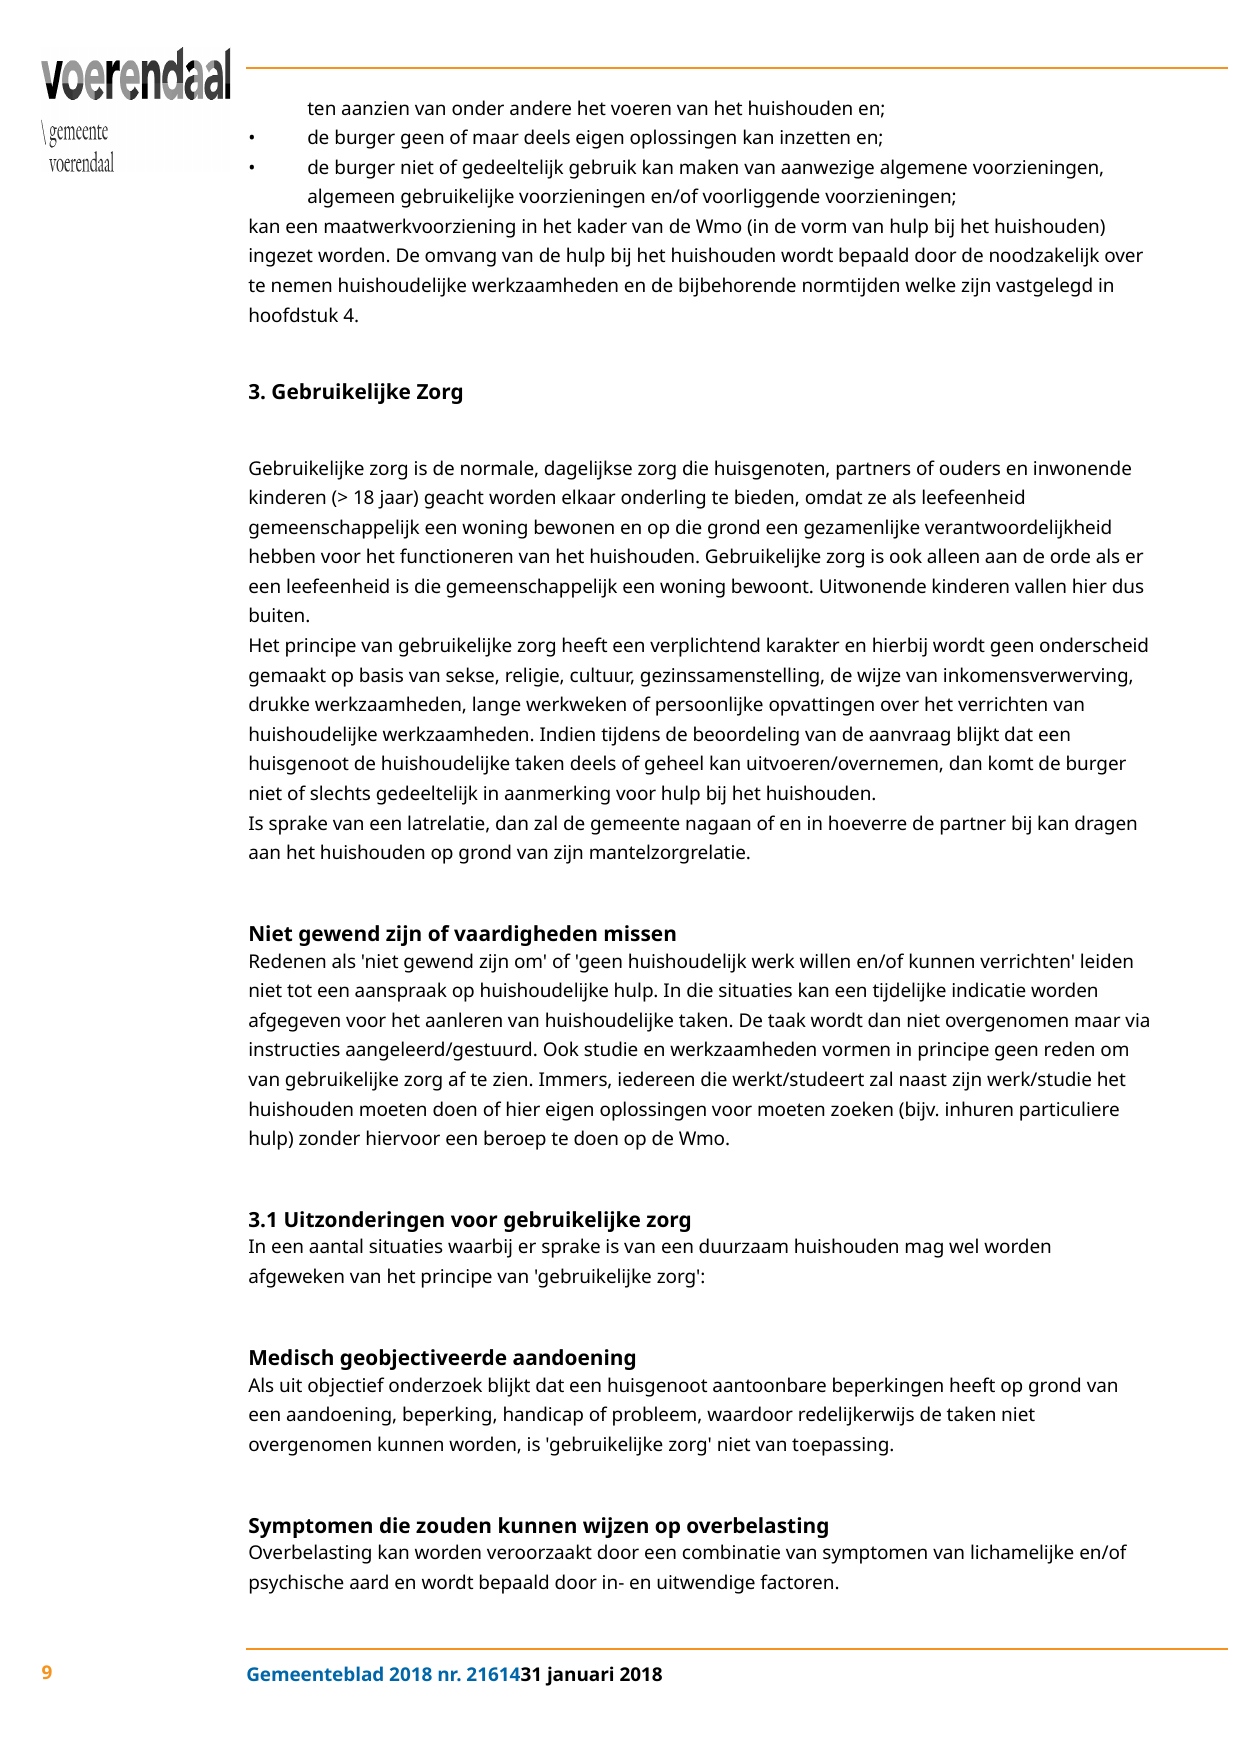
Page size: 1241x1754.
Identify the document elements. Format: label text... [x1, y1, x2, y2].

text In een aantal situaties waarbij er sprake is van een duurzaam huishouden mag wel worden afgeweken van het principe van 'gebruikelijke zorg': [248, 1234, 1152, 1289]
text Medisch geobjectiveerde aandoening [248, 1343, 1152, 1372]
list ten aanzien van onder andere het voeren van het huishouden en; [248, 95, 1152, 121]
text Het principe van gebruikelijke zorg heeft een verplichtend karakter en hierbij wordt geen onderscheid gemaakt op basis van sekse, religie, cultuur, gezinssamenstelling, de wijze van inkomensverwerving, drukke werkzaamheden, lange werkweken of persoonlijke opvattingen over het verrichten van huishoudelijke werkzaamheden. Indien tijdens de beoordeling van de aanvraag blijkt dat een huisgenoot de huishoudelijke taken deels of geheel kan uitvoeren/overnemen, dan komt de burger niet of slechts gedeeltelijk in aanmerking voor hulp bij het huishouden. [248, 632, 1152, 806]
text Redenen als 'niet gewend zijn om' of 'geen huishoudelijk werk willen en/of kunnen verrichten' leiden niet tot een aanspraak op huishoudelijke hulp. In die situaties kan een tijdelijke indicatie worden afgegeven voor het aanleren van huishoudelijke taken. De taak wordt dan niet overgenomen maar via instructies aangeleerd/gestuurd. Ook studie en werkzaamheden vormen in principe geen reden om van gebruikelijke zorg af te zien. Immers, iedereen die werkt/studeert zal naast zijn werk/studie het huishouden moeten doen of hier eigen oplossingen voor moeten zoeken (bijv. inhuren particuliere hulp) zonder hiervoor een beroep te doen op de Wmo. [248, 948, 1152, 1151]
text 3.1 Uitzonderingen voor gebruikelijke zorg [248, 1205, 1152, 1234]
text Als uit objectief onderzoek blijkt dat een huisgenoot aantoonbare beperkingen heeft op grond van een aandoening, beperking, handicap of probleem, waardoor redelijkerwijs de taken niet overgenomen kunnen worden, is 'gebruikelijke zorg' niet van toepassing. [248, 1372, 1152, 1457]
text kan een maatwerkvoorziening in het kader van de Wmo (in de vorm van hulp bij het huishouden) ingezet worden. De omvang van de hulp bij het huishouden wordt bepaald door de noodzakelijk over te nemen huishoudelijke werkzaamheden en de bijbehorende normtijden welke zijn vastgelegd in hoofdstuk 4. [248, 213, 1152, 328]
text Is sprake van een latrelatie, dan zal de gemeente nagaan of en in hoeverre de partner bij kan dragen aan het huishouden op grond van zijn mantelzorgrelatie. [248, 810, 1152, 865]
text 3. Gebruikelijke Zorg [248, 377, 1152, 406]
text Symptomen die zouden kunnen wijzen op overbelasting [248, 1511, 1152, 1539]
text Overbelasting kan worden veroorzaakt door een combinatie van symptomen van lichamelijke en/of psychische aard en wordt bepaald door in- en uitwendige factoren. [248, 1539, 1152, 1595]
picture [41, 47, 231, 172]
list de burger niet of gedeeltelijk gebruik kan maken van aanwezige algemene voorzieningen, algemeen gebruikelijke voorzieningen en/of voorliggende voorzieningen; [248, 154, 1152, 209]
text Niet gewend zijn of vaardigheden missen [248, 919, 1152, 948]
list de burger geen of maar deels eigen oplossingen kan inzetten en; [248, 124, 1152, 150]
text Gebruikelijke zorg is de normale, dagelijkse zorg die huisgenoten, partners of ouders en inwonende kinderen (> 18 jaar) geacht worden elkaar onderling te bieden, omdat ze als leefeenheid gemeenschappelijk een woning bewonen en op die grond een gezamenlijke verantwoordelijkheid hebben voor het functioneren van het huishouden. Gebruikelijke zorg is ook alleen aan de orde als er een leefeenheid is die gemeenschappelijk een woning bewoont. Uitwonende kinderen vallen hier dus buiten. [248, 455, 1152, 628]
